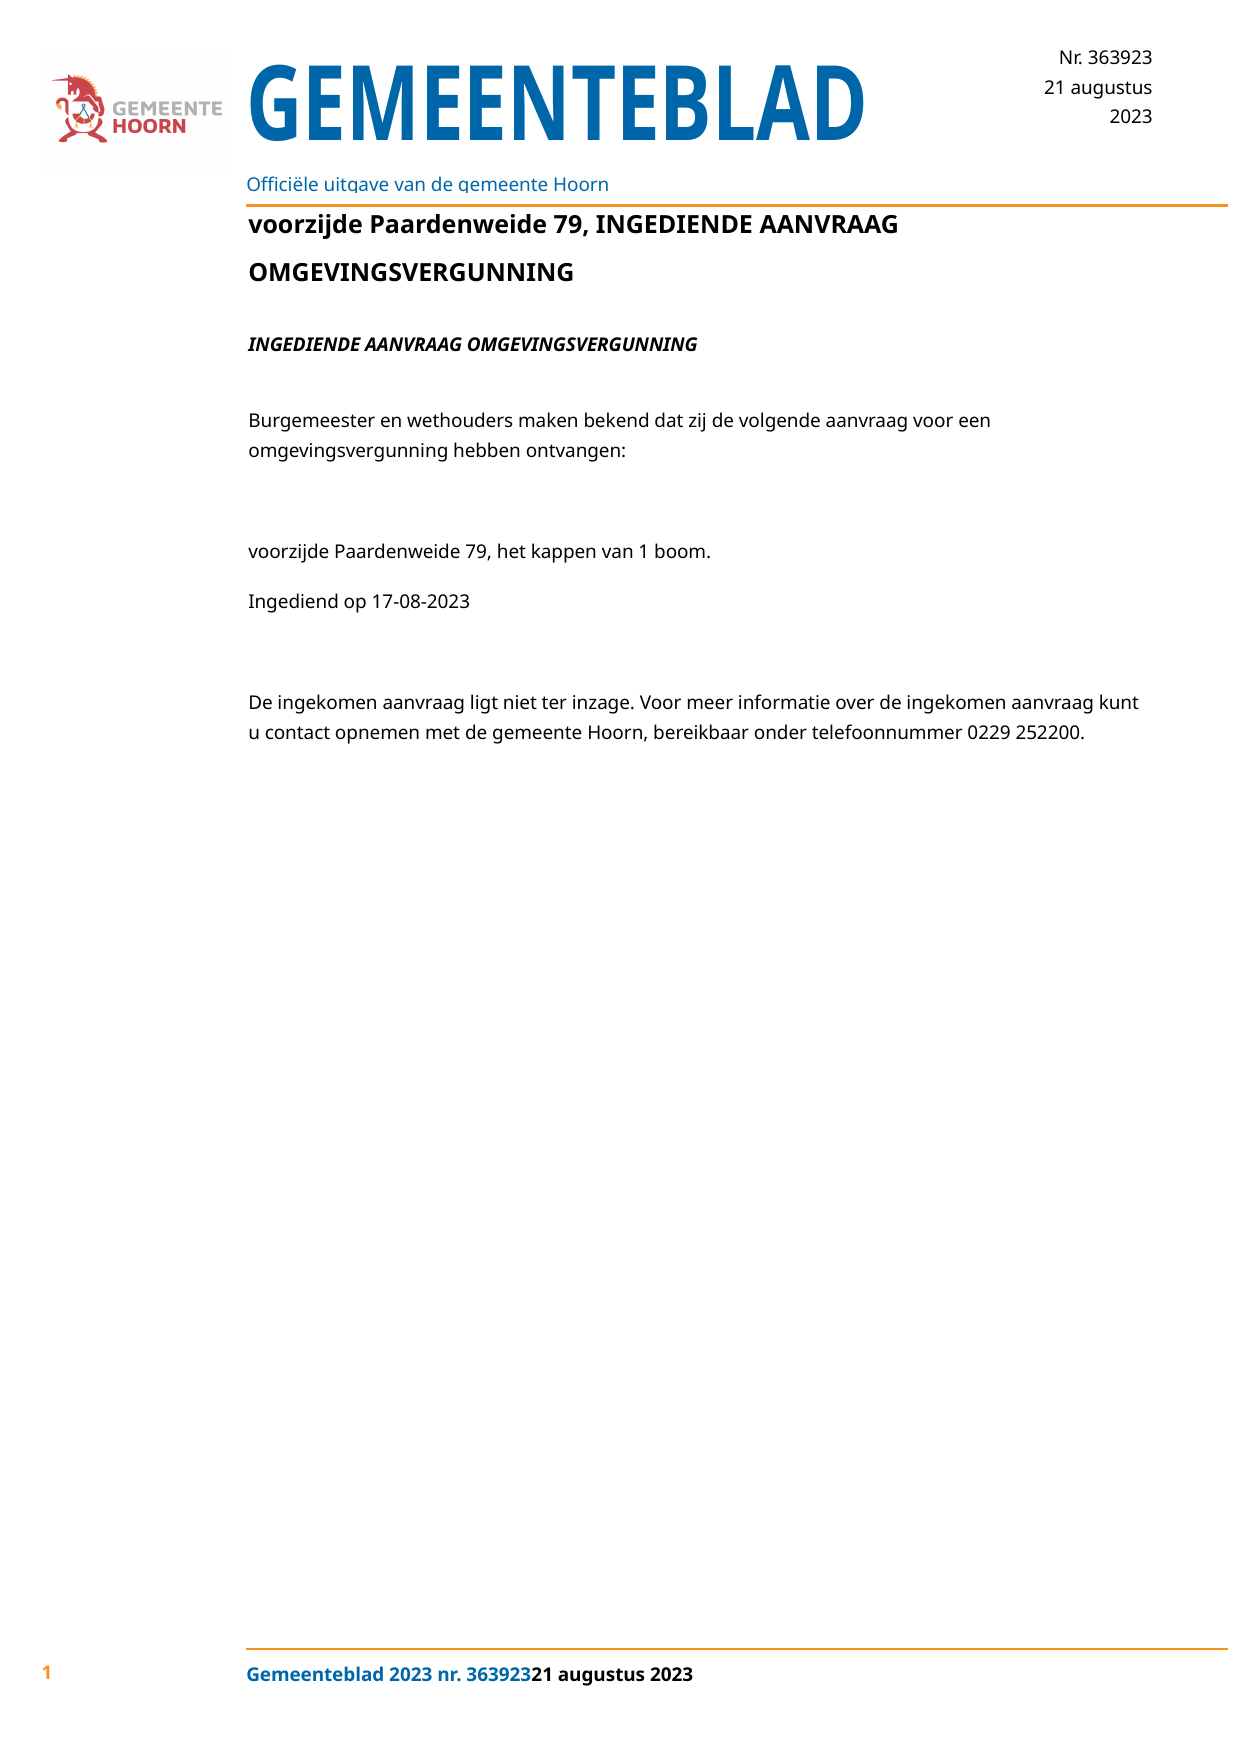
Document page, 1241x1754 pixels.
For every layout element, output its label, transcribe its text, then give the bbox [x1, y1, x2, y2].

text Burgemeester en wethouders maken bekend dat zij de volgende aanvraag voor een omgevingsvergunning hebben ontvangen: [248, 408, 1152, 463]
text INGEDIENDE AANVRAAG OMGEVINGSVERGUNNING [248, 331, 1152, 357]
picture [41, 47, 231, 172]
text voorzijde Paardenweide 79, het kappen van 1 boom. [248, 538, 1152, 564]
text voorzijde Paardenweide 79, INGEDIENDE AANVRAAG OMGEVINGSVERGUNNING [248, 207, 1152, 288]
text Ingediend op 17-08-2023 [248, 588, 1152, 614]
text De ingekomen aanvraag ligt niet ter inzage. Voor meer informatie over de ingekomen aanvraag kunt u contact opnemen met de gemeente Hoorn, bereikbaar onder telefoonnummer 0229 252200. [248, 689, 1152, 744]
